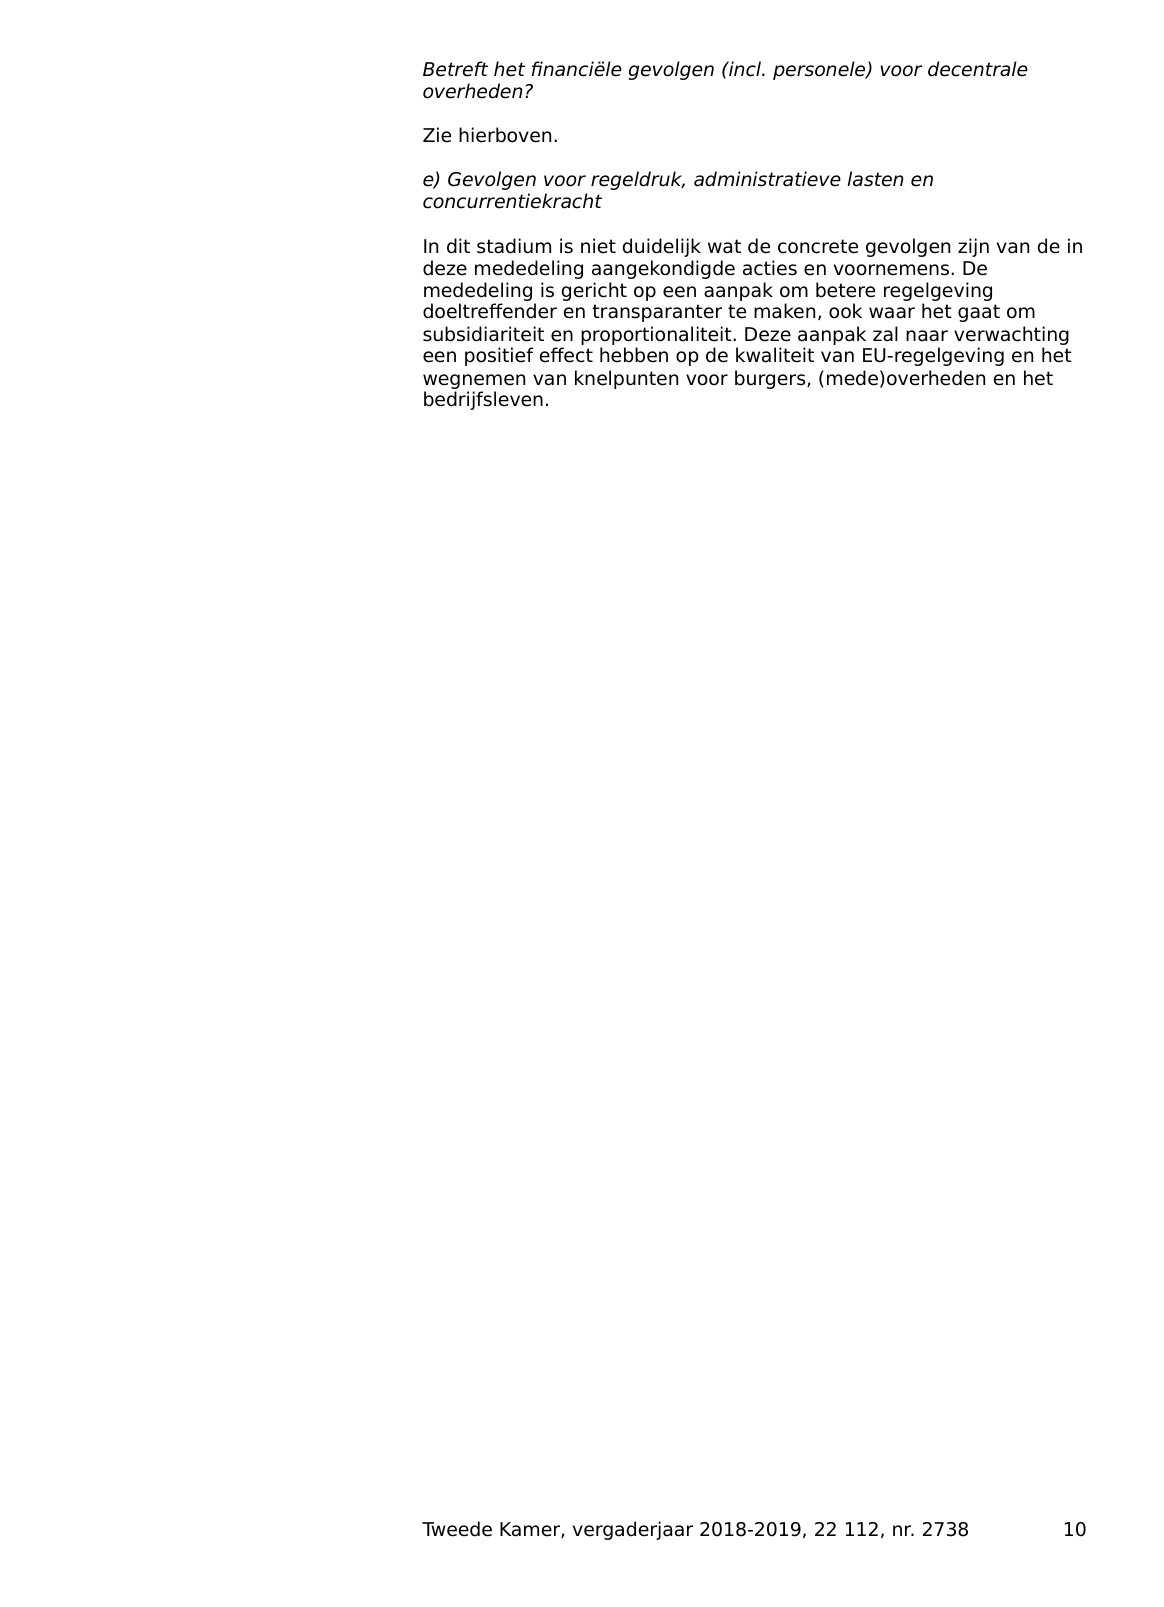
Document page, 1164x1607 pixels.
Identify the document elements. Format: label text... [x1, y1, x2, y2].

subtitle Betreft het financiële gevolgen (incl. personele) voor decentrale overheden? [422, 59, 1087, 103]
text In dit stadium is niet duidelijk wat de concrete gevolgen zijn van de in deze mededeling aangekondigde acties en voornemens. De mededeling is gericht op een aanpak om betere regelgeving doeltreffender en transparanter te maken, ook waar het gaat om subsidiariteit en proportionaliteit. Deze aanpak zal naar verwachting een positief effect hebben op de kwaliteit van EU-regelgeving en het wegnemen van knelpunten voor burgers, (mede)overheden en het bedrijfsleven. [422, 236, 1087, 411]
subtitle e) Gevolgen voor regeldruk, administratieve lasten en concurrentiekracht [422, 169, 1087, 213]
text Zie hierboven. [422, 125, 1087, 147]
